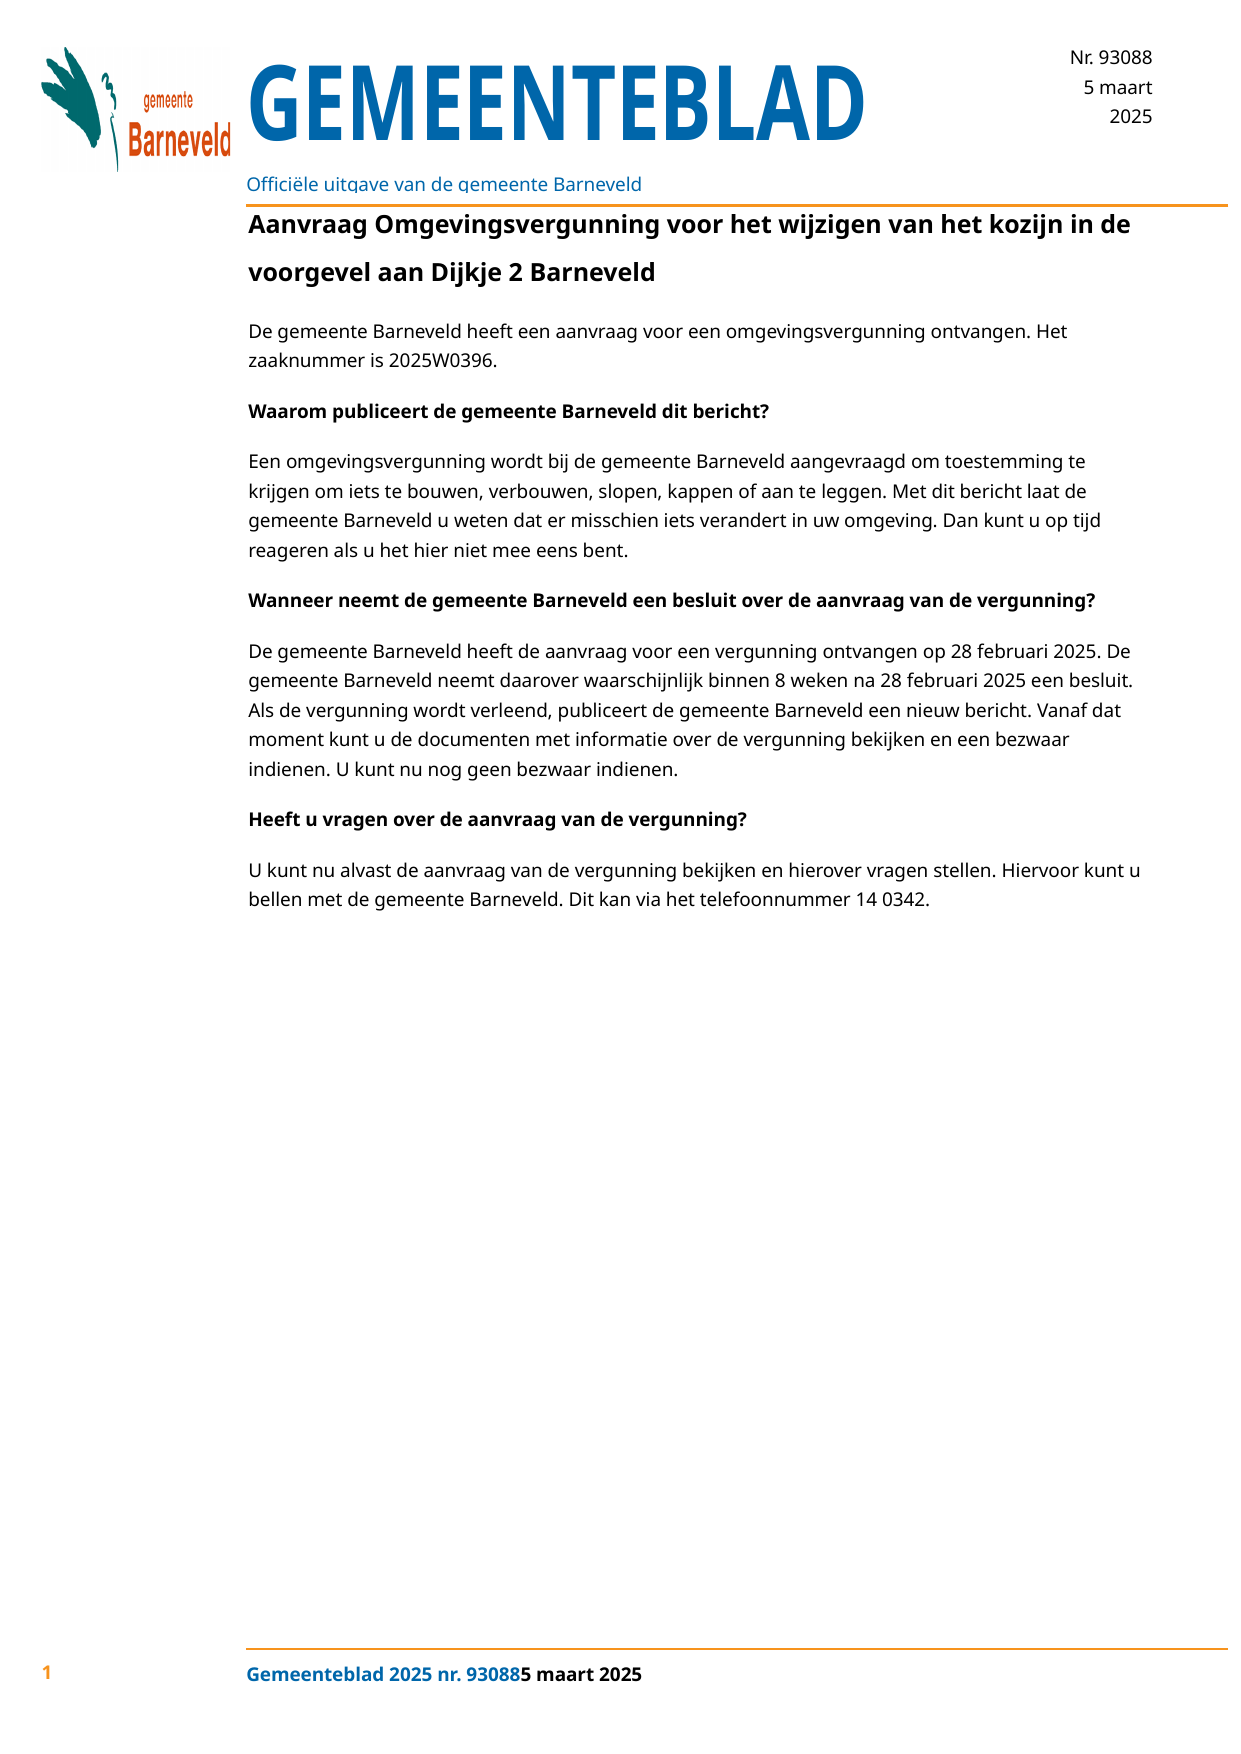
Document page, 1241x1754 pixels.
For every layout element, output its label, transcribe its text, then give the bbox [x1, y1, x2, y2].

text De gemeente Barneveld heeft een aanvraag voor een omgevingsvergunning ontvangen. Het zaaknummer is 2025W0396. [248, 318, 1152, 373]
text Aanvraag Omgevingsvergunning voor het wijzigen van het kozijn in de voorgevel aan Dijkje 2 Barneveld [248, 207, 1152, 288]
picture [41, 47, 231, 172]
text Wanneer neemt de gemeente Barneveld een besluit over de aanvraag van de vergunning? [248, 587, 1152, 613]
text Waarom publiceert de gemeente Barneveld dit bericht? [248, 398, 1152, 424]
text U kunt nu alvast de aanvraag van de vergunning bekijken en hierover vragen stellen. Hiervoor kunt u bellen met de gemeente Barneveld. Dit kan via het telefoonnummer 14 0342. [248, 857, 1152, 912]
text De gemeente Barneveld heeft de aanvraag voor een vergunning ontvangen op 28 februari 2025. De gemeente Barneveld neemt daarover waarschijnlijk binnen 8 weken na 28 februari 2025 een besluit. Als de vergunning wordt verleend, publiceert de gemeente Barneveld een nieuw bericht. Vanaf dat moment kunt u de documenten met informatie over de vergunning bekijken en een bezwaar indienen. U kunt nu nog geen bezwaar indienen. [248, 638, 1152, 782]
text Heeft u vragen over de aanvraag van de vergunning? [248, 807, 1152, 832]
text Een omgevingsvergunning wordt bij de gemeente Barneveld aangevraagd om toestemming te krijgen om iets te bouwen, verbouwen, slopen, kappen of aan te leggen. Met dit bericht laat de gemeente Barneveld u weten dat er misschien iets verandert in uw omgeving. Dan kunt u op tijd reageren als u het hier niet mee eens bent. [248, 448, 1152, 563]
